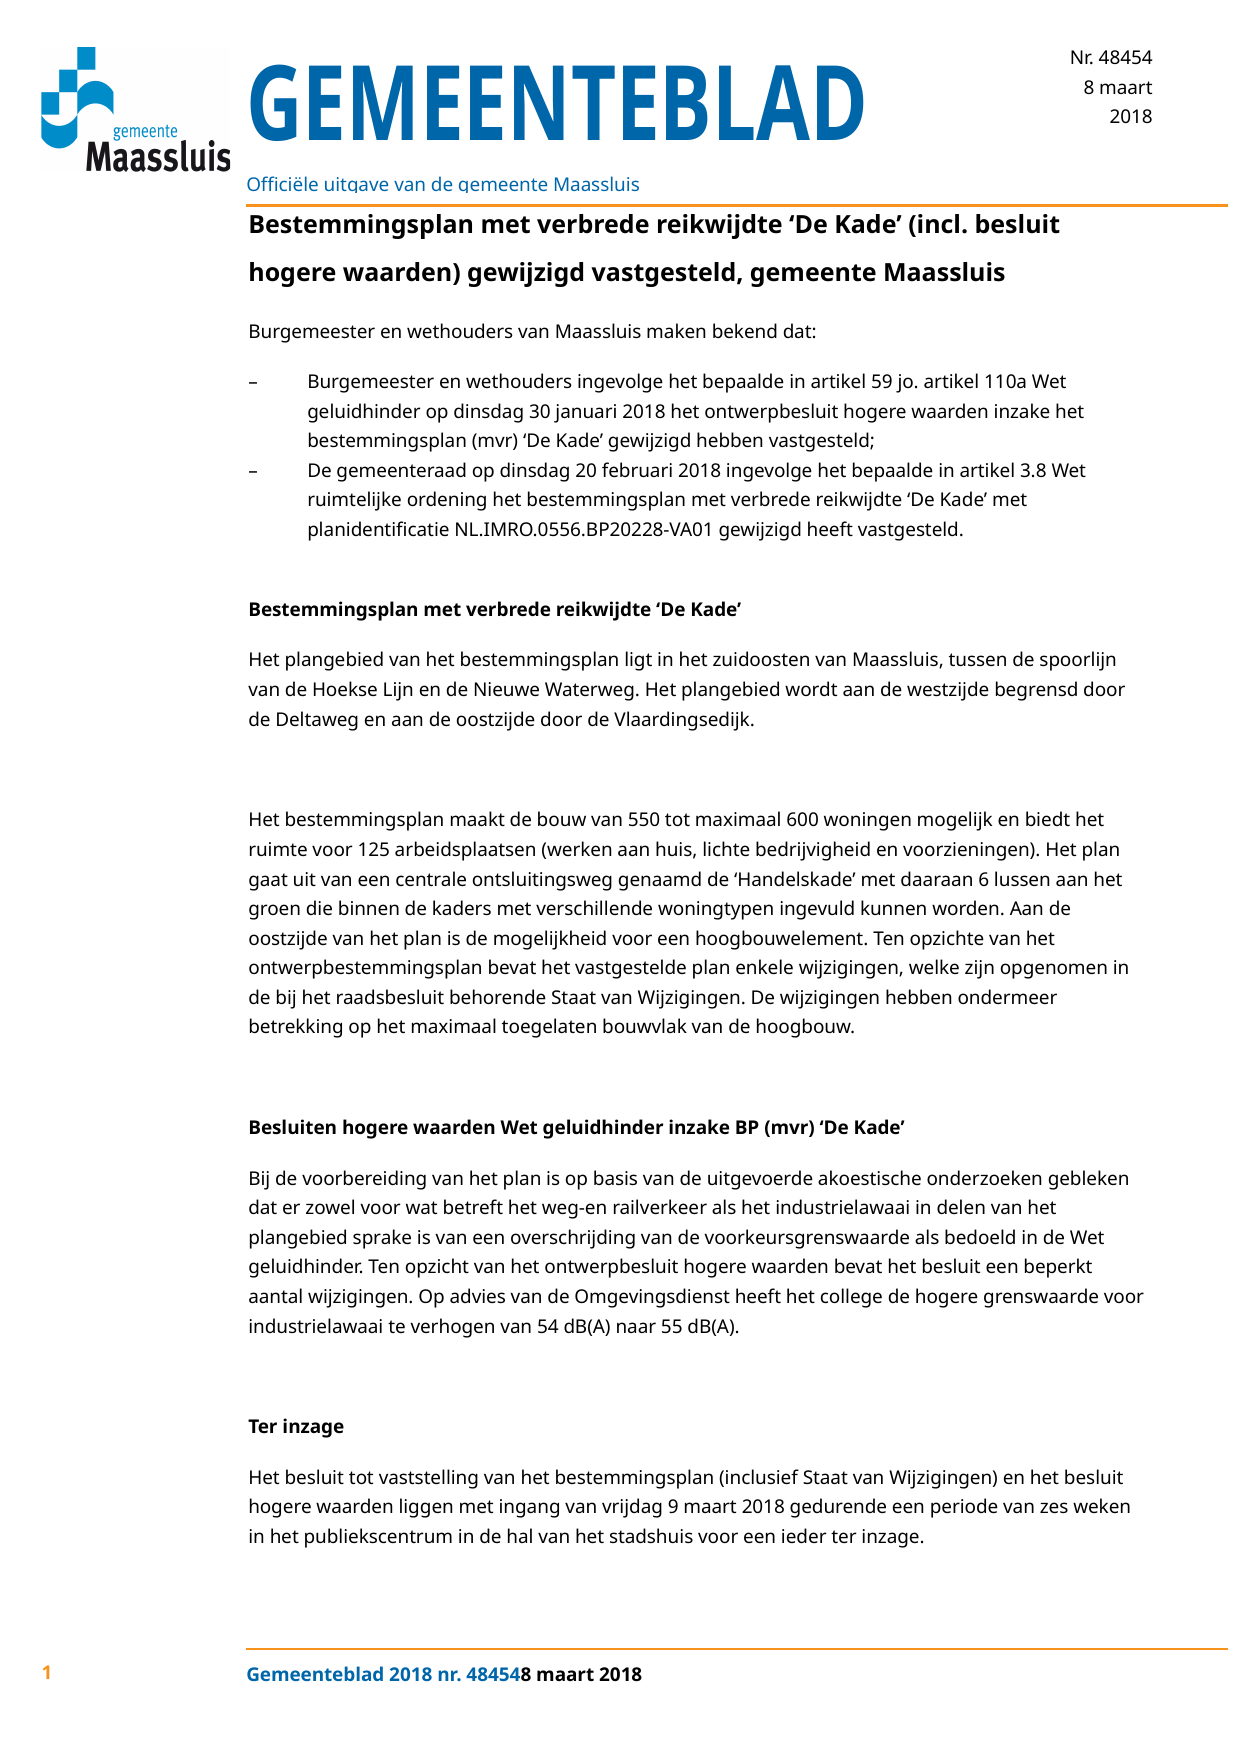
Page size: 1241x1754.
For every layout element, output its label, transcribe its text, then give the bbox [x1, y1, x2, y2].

picture [41, 47, 231, 172]
text Bij de voorbereiding van het plan is op basis van de uitgevoerde akoestische onderzoeken gebleken dat er zowel voor wat betreft het weg-en railverkeer als het industrielawaai in delen van het plangebied sprake is van een overschrijding van de voorkeursgrenswaarde als bedoeld in de Wet geluidhinder. Ten opzicht van het ontwerpbesluit hogere waarden bevat het besluit een beperkt aantal wijzigingen. Op advies van de Omgevingsdienst heeft het college de hogere grenswaarde voor industrielawaai te verhogen van 54 dB(A) naar 55 dB(A). [248, 1165, 1152, 1339]
text Het besluit tot vaststelling van het bestemmingsplan (inclusief Staat van Wijzigingen) en het besluit hogere waarden liggen met ingang van vrijdag 9 maart 2018 gedurende een periode van zes weken in het publiekscentrum in de hal van het stadshuis voor een ieder ter inzage. [248, 1464, 1152, 1549]
text Besluiten hogere waarden Wet geluidhinder inzake BP (mvr) ‘De Kade’ [248, 1114, 1152, 1140]
text Bestemmingsplan met verbrede reikwijdte ‘De Kade’ (incl. besluit hogere waarden) gewijzigd vastgesteld, gemeente Maassluis [248, 207, 1152, 288]
list Burgemeester en wethouders ingevolge het bepaalde in artikel 59 jo. artikel 110a Wet geluidhinder op dinsdag 30 januari 2018 het ontwerpbesluit hogere waarden inzake het bestemmingsplan (mvr) ‘De Kade’ gewijzigd hebben vastgesteld; [248, 368, 1152, 453]
text Het bestemmingsplan maakt de bouw van 550 tot maximaal 600 woningen mogelijk en biedt het ruimte voor 125 arbeidsplaatsen (werken aan huis, lichte bedrijvigheid en voorzieningen). Het plan gaat uit van een centrale ontsluitingsweg genaamd de ‘Handelskade’ met daaraan 6 lussen aan het groen die binnen de kaders met verschillende woningtypen ingevuld kunnen worden. Aan de oostzijde van het plan is de mogelijkheid voor een hoogbouwelement. Ten opzichte van het ontwerpbestemmingsplan bevat het vastgestelde plan enkele wijzigingen, welke zijn opgenomen in de bij het raadsbesluit behorende Staat van Wijzigingen. De wijzigingen hebben ondermeer betrekking op het maximaal toegelaten bouwvlak van de hoogbouw. [248, 807, 1152, 1039]
text Bestemmingsplan met verbrede reikwijdte ‘De Kade’ [248, 596, 1152, 622]
list De gemeenteraad op dinsdag 20 februari 2018 ingevolge het bepaalde in artikel 3.8 Wet ruimtelijke ordening het bestemmingsplan met verbrede reikwijdte ‘De Kade’ met planidentificatie NL.IMRO.0556.BP20228-VA01 gewijzigd heeft vastgesteld. [248, 457, 1152, 542]
text Burgemeester en wethouders van Maassluis maken bekend dat: [248, 318, 1152, 344]
text Het plangebied van het bestemmingsplan ligt in het zuidoosten van Maassluis, tussen de spoorlijn van de Hoekse Lijn en de Nieuwe Waterweg. Het plangebied wordt aan de westzijde begrensd door de Deltaweg en aan de oostzijde door de Vlaardingsedijk. [248, 647, 1152, 732]
picture [41, 47, 77, 92]
text Ter inzage [248, 1414, 1152, 1439]
